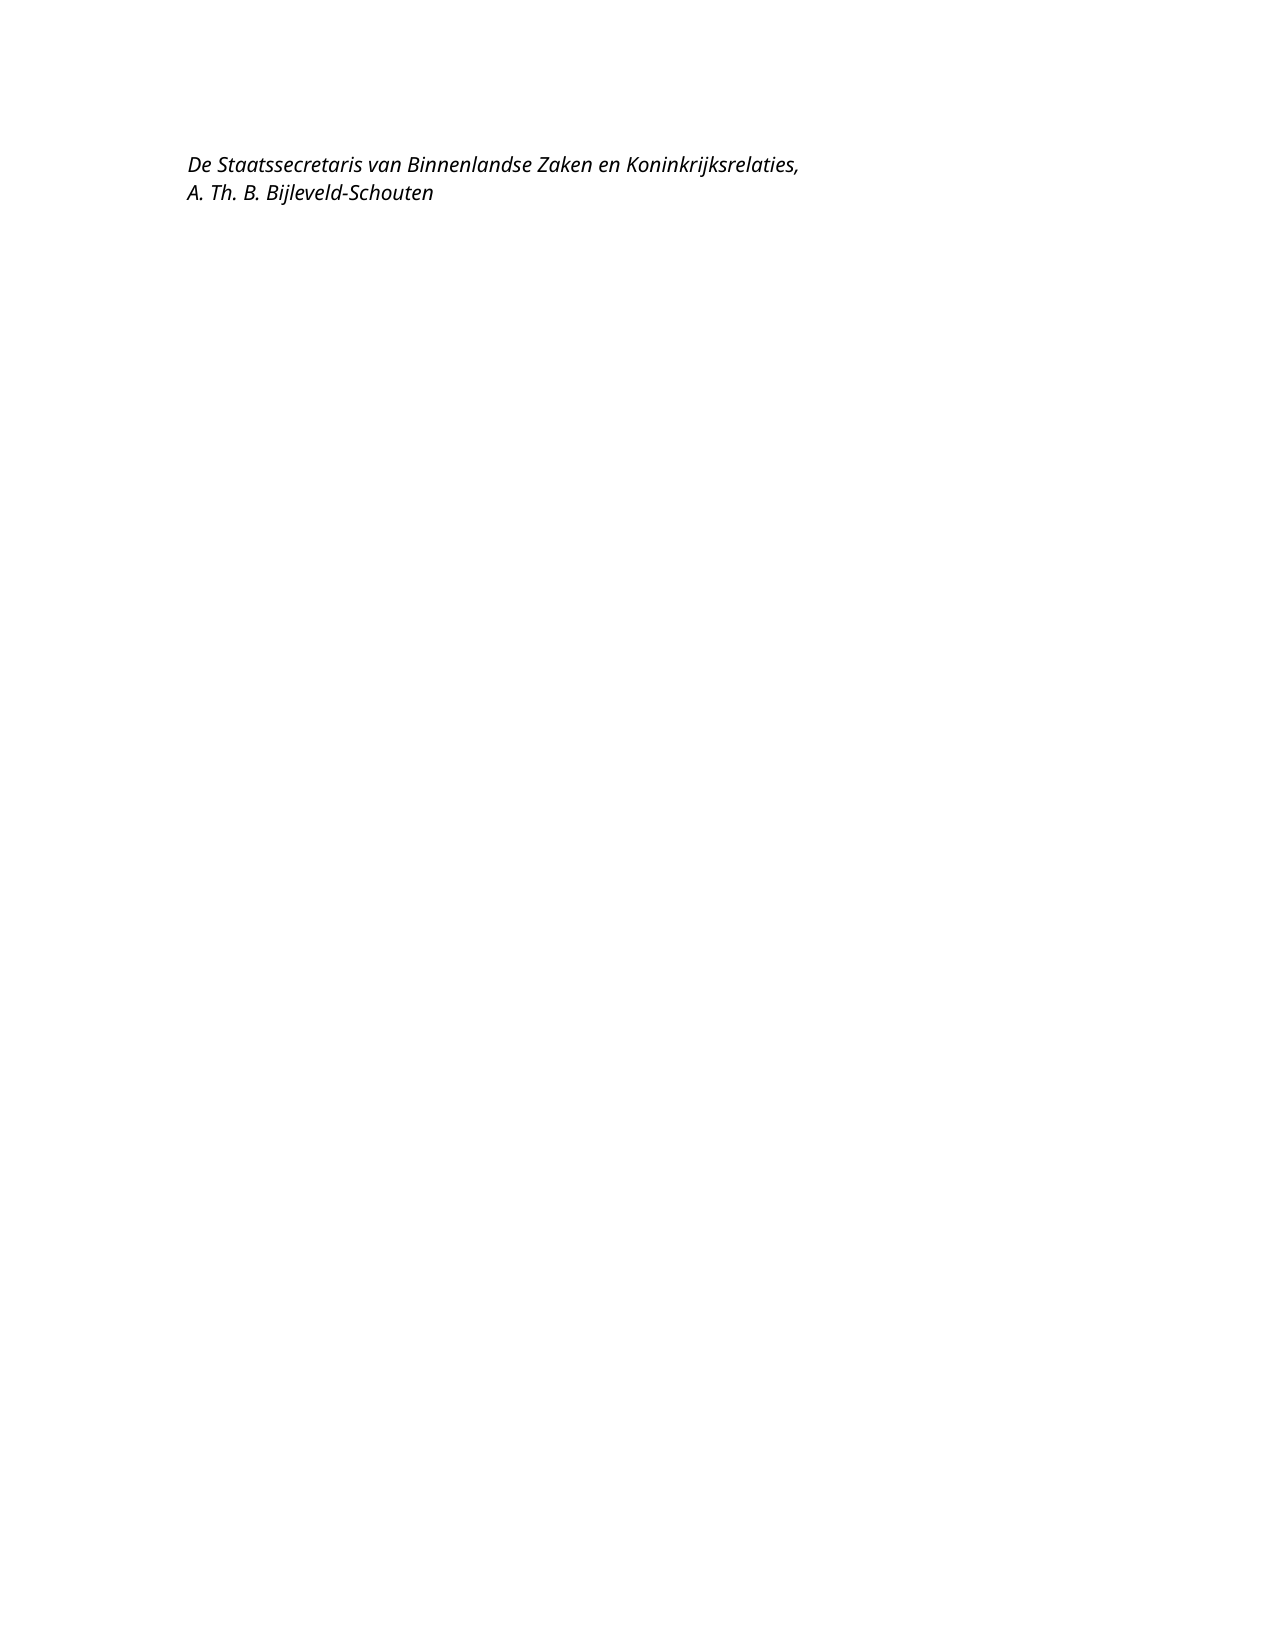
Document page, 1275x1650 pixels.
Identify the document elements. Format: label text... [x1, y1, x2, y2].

text A. Th. B. Bijleveld-Schouten [187, 178, 1087, 207]
text De Staatssecretaris van Binnenlandse Zaken en Koninkrijksrelaties, [187, 150, 1087, 178]
